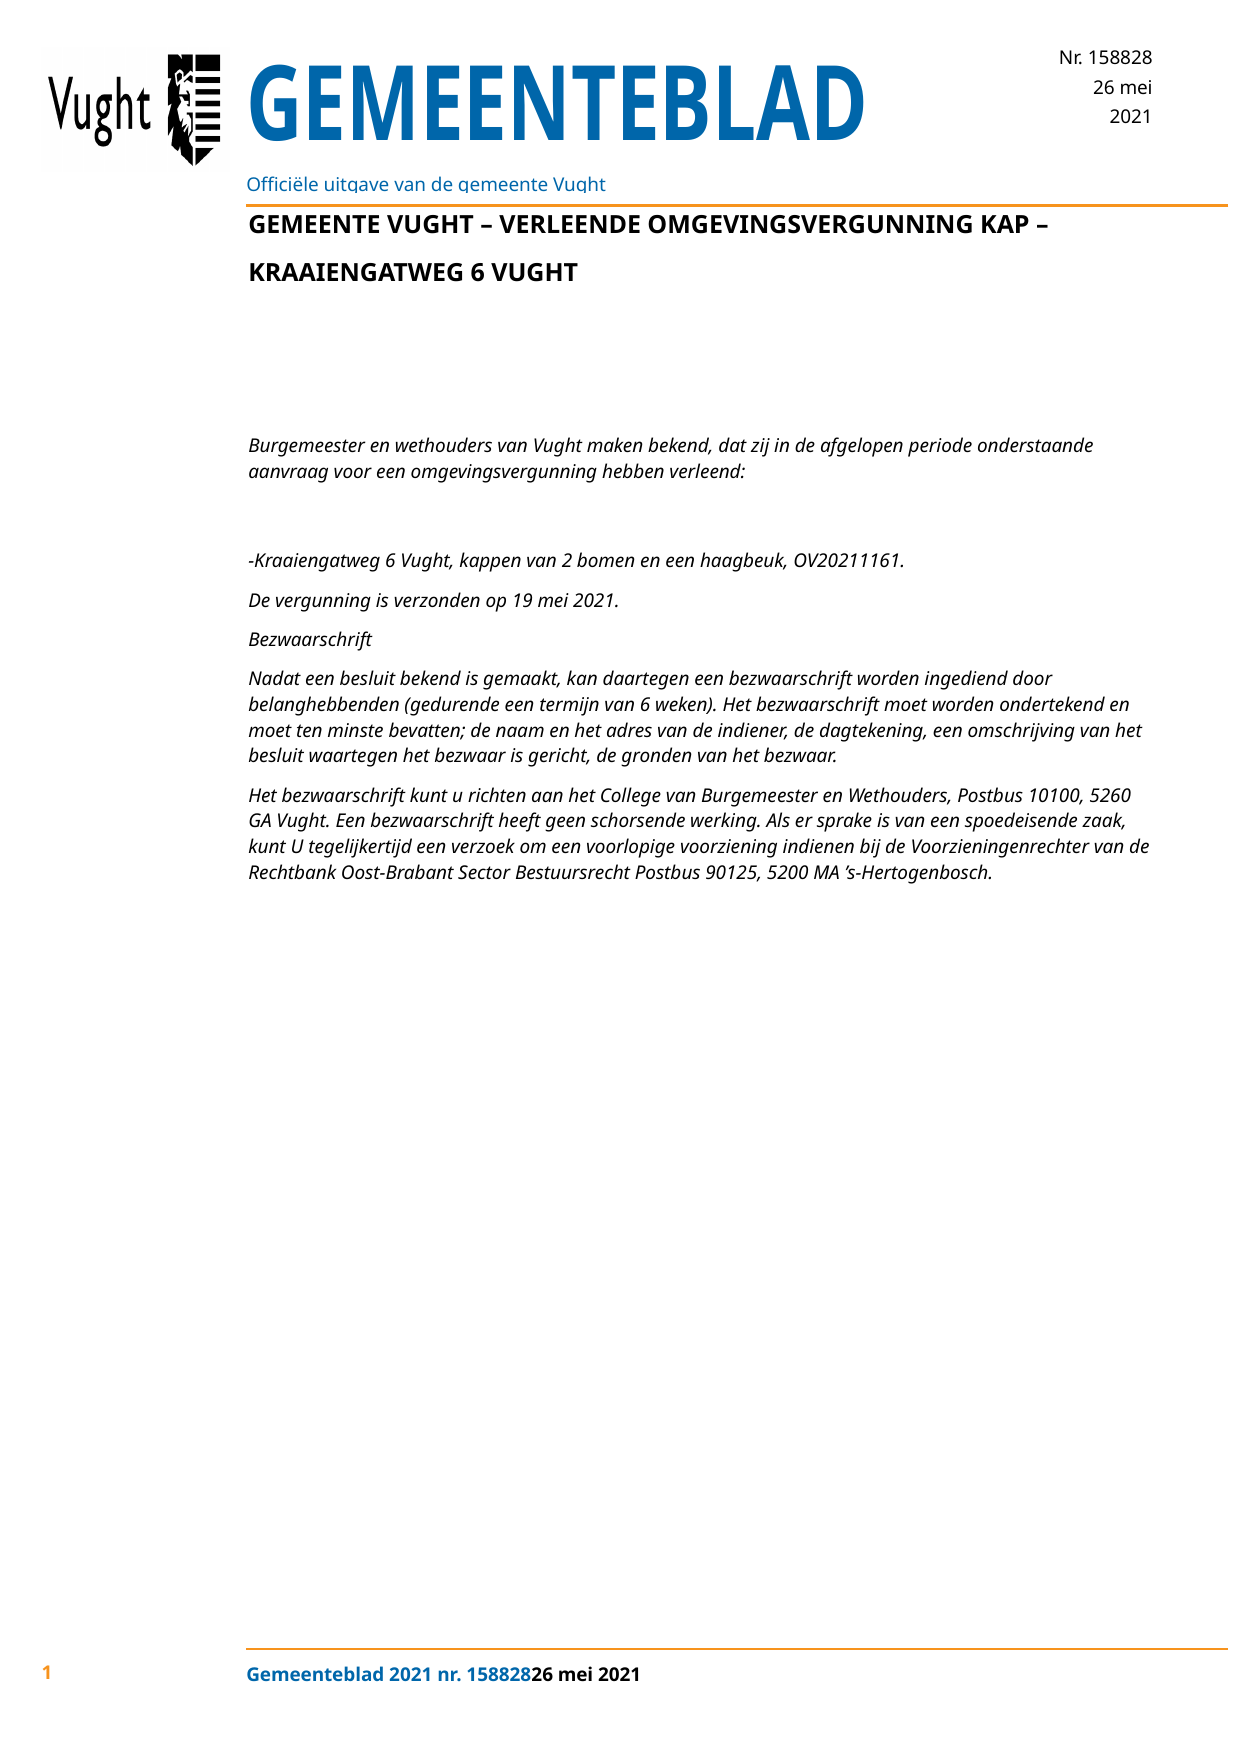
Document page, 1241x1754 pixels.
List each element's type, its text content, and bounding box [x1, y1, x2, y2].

picture [41, 47, 231, 172]
text -Kraaiengatweg 6 Vught, kappen van 2 bomen en een haagbeuk, OV20211161. [248, 548, 1152, 573]
text Nadat een besluit bekend is gemaakt, kan daartegen een bezwaarschrift worden ingediend door belanghebbenden (gedurende een termijn van 6 weken). Het bezwaarschrift moet worden ondertekend en moet ten minste bevatten; de naam en het adres van de indiener, de dagtekening, een omschrijving van het besluit waartegen het bezwaar is gericht, de gronden van het bezwaar. [248, 666, 1152, 768]
text De vergunning is verzonden op 19 mei 2021. [248, 587, 1152, 613]
text GEMEENTE VUGHT – VERLEENDE OMGEVINGSVERGUNNING KAP –KRAAIENGATWEG 6 VUGHT [248, 207, 1152, 288]
text Bezwaarschrift [248, 626, 1152, 652]
text Burgemeester en wethouders van Vught maken bekend, dat zij in de afgelopen periode onderstaande aanvraag voor een omgevingsvergunning hebben verleend: [248, 432, 1152, 484]
text Het bezwaarschrift kunt u richten aan het College van Burgemeester en Wethouders, Postbus 10100, 5260 GA Vught. Een bezwaarschrift heeft geen schorsende werking. Als er sprake is van een spoedeisende zaak, kunt U tegelijkertijd een verzoek om een voorlopige voorziening indienen bij de Voorzieningenrechter van de Rechtbank Oost-Brabant Sector Bestuursrecht Postbus 90125, 5200 MA ’s-Hertogenbosch. [248, 782, 1152, 885]
